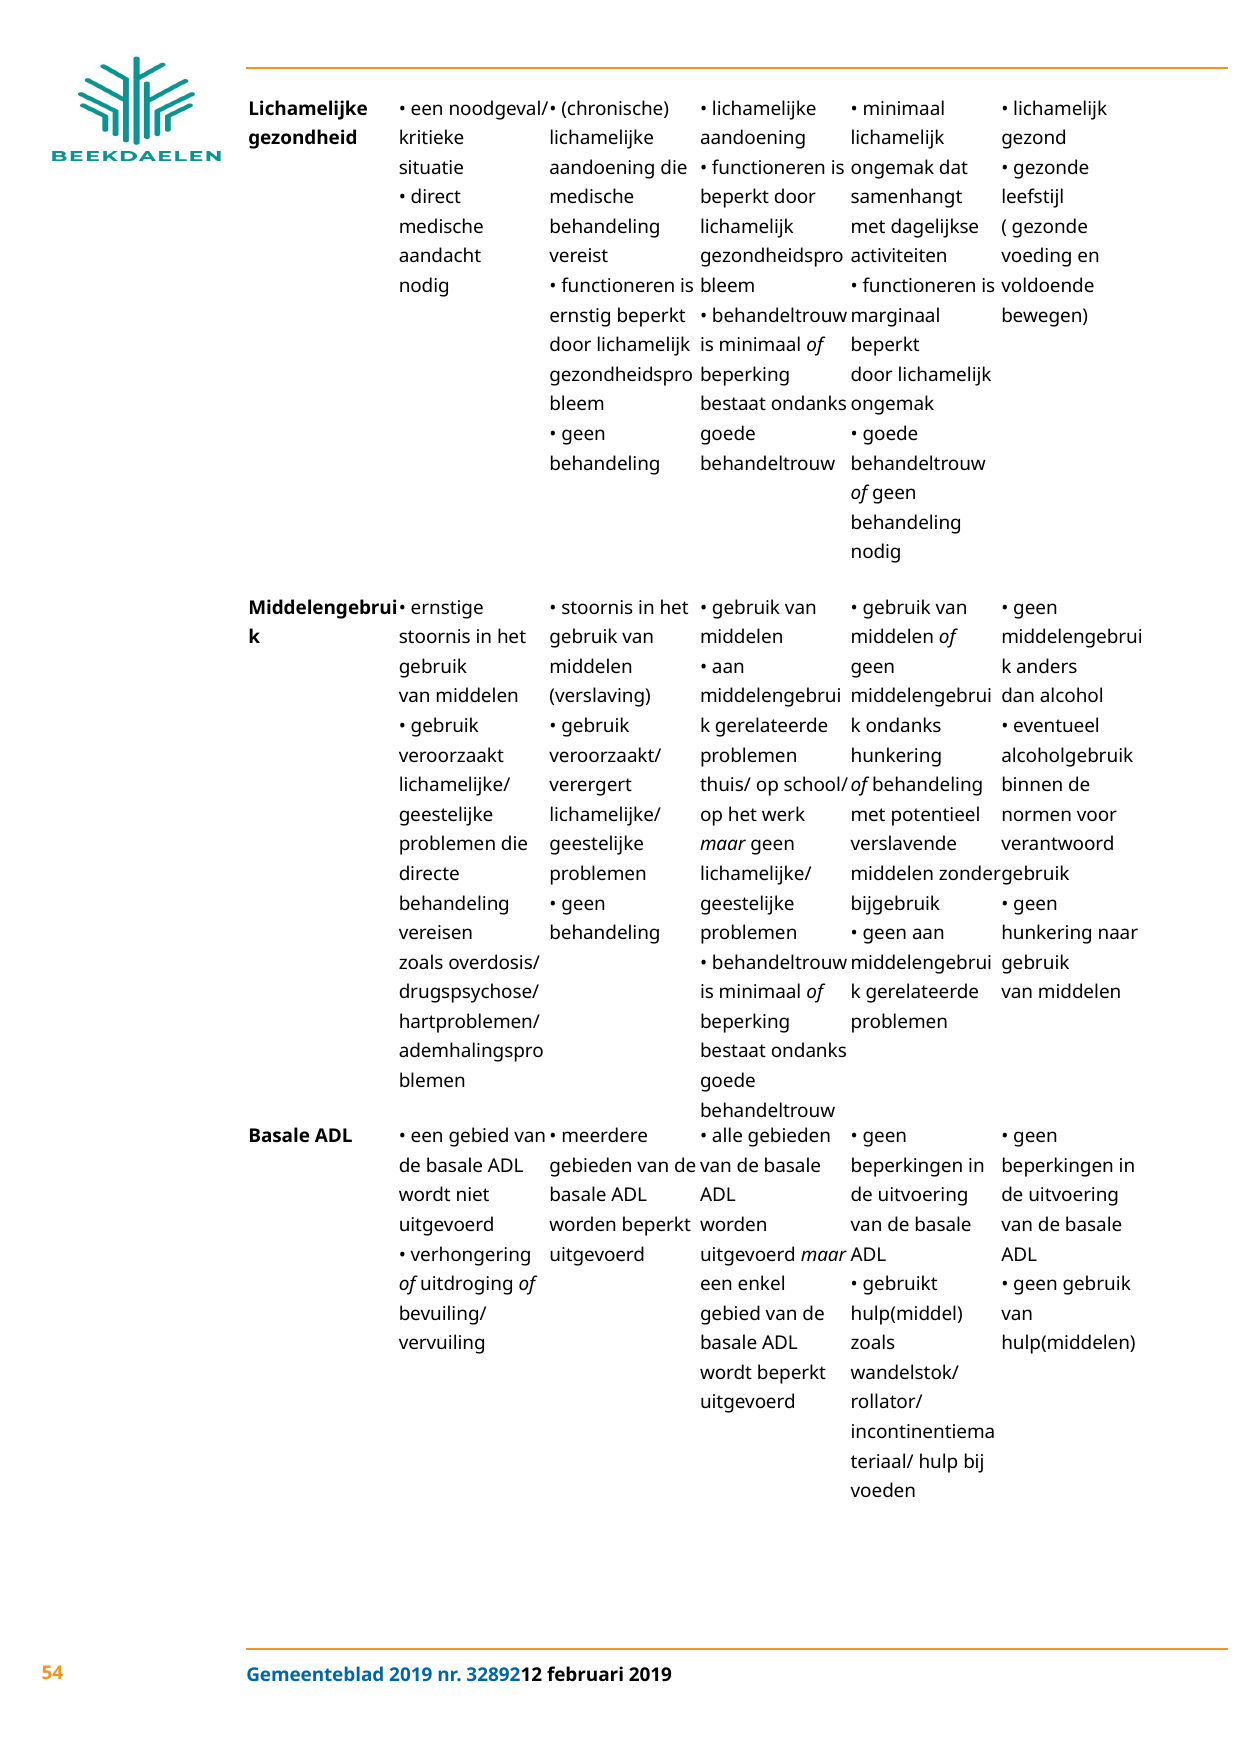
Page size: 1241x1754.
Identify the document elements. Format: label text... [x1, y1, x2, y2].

table_cell • ernstige stoornis in het gebruik van middelen • gebruik veroorzaakt lichamelijke/ geestelijke problemen die directe behandeling vereisen zoals overdosis/ drugspsychose/ hartproblemen/ ademhalingsproblemen [399, 594, 549, 1122]
table_cell • lichamelijk gezond • gezonde leefstijl ( gezonde voeding en voldoende bewegen) [1001, 95, 1152, 594]
picture [41, 47, 231, 172]
table_cell • meerdere gebieden van de basale ADL worden beperkt uitgevoerd [549, 1123, 700, 1503]
table_cell • geen middelengebruik anders dan alcohol • eventueel alcoholgebruik binnen de normen voor verantwoord gebruik • geen hunkering naar gebruik van middelen [1001, 594, 1152, 1122]
table_cell Middelengebruik [248, 594, 398, 1122]
table_cell • alle gebieden van de basale ADL worden uitgevoerd maar een enkel gebied van de basale ADL wordt beperkt uitgevoerd [700, 1123, 850, 1503]
table_cell • een gebied van de basale ADL wordt niet uitgevoerd • verhongering of uitdroging of bevuiling/ vervuiling [399, 1123, 549, 1503]
table_cell Lichamelijke gezondheid [248, 95, 398, 594]
table_cell Basale ADL [248, 1123, 398, 1503]
table_cell • (chronische) lichamelijke aandoening die medische behandeling vereist • functioneren is ernstig beperkt door lichamelijk gezondheidsprobleem • geen behandeling [549, 95, 700, 594]
table_cell • geen beperkingen in de uitvoering van de basale ADL • geen gebruik van hulp(middelen) [1001, 1123, 1152, 1503]
table_cell • geen beperkingen in de uitvoering van de basale ADL • gebruikt hulp(middel) zoals wandelstok/ rollator/ incontinentiemateriaal/ hulp bij voeden [850, 1123, 1001, 1503]
table_cell • stoornis in het gebruik van middelen (verslaving) • gebruik veroorzaakt/ verergert lichamelijke/ geestelijke problemen • geen behandeling [549, 594, 700, 1122]
table_cell • gebruik van middelen • aan middelengebruik gerelateerde problemen thuis/ op school/ op het werk maar geen lichamelijke/ geestelijke problemen • behandeltrouw is minimaal of beperking bestaat ondanks goede behandeltrouw [700, 594, 850, 1122]
table_cell • een noodgeval/ kritieke situatie • direct medische aandacht nodig [399, 95, 549, 594]
table_cell • minimaal lichamelijk ongemak dat samenhangt met dagelijkse activiteiten • functioneren is marginaal beperkt door lichamelijk ongemak • goede behandeltrouw of geen behandeling nodig [850, 95, 1001, 594]
table_cell • lichamelijke aandoening • functioneren is beperkt door lichamelijk gezondheidsprobleem • behandeltrouw is minimaal of beperking bestaat ondanks goede behandeltrouw [700, 95, 850, 594]
table_cell • gebruik van middelen of geen middelengebruik ondanks hunkering of behandeling met potentieel verslavende middelen zonder bijgebruik • geen aan middelengebruik gerelateerde problemen [850, 594, 1001, 1122]
